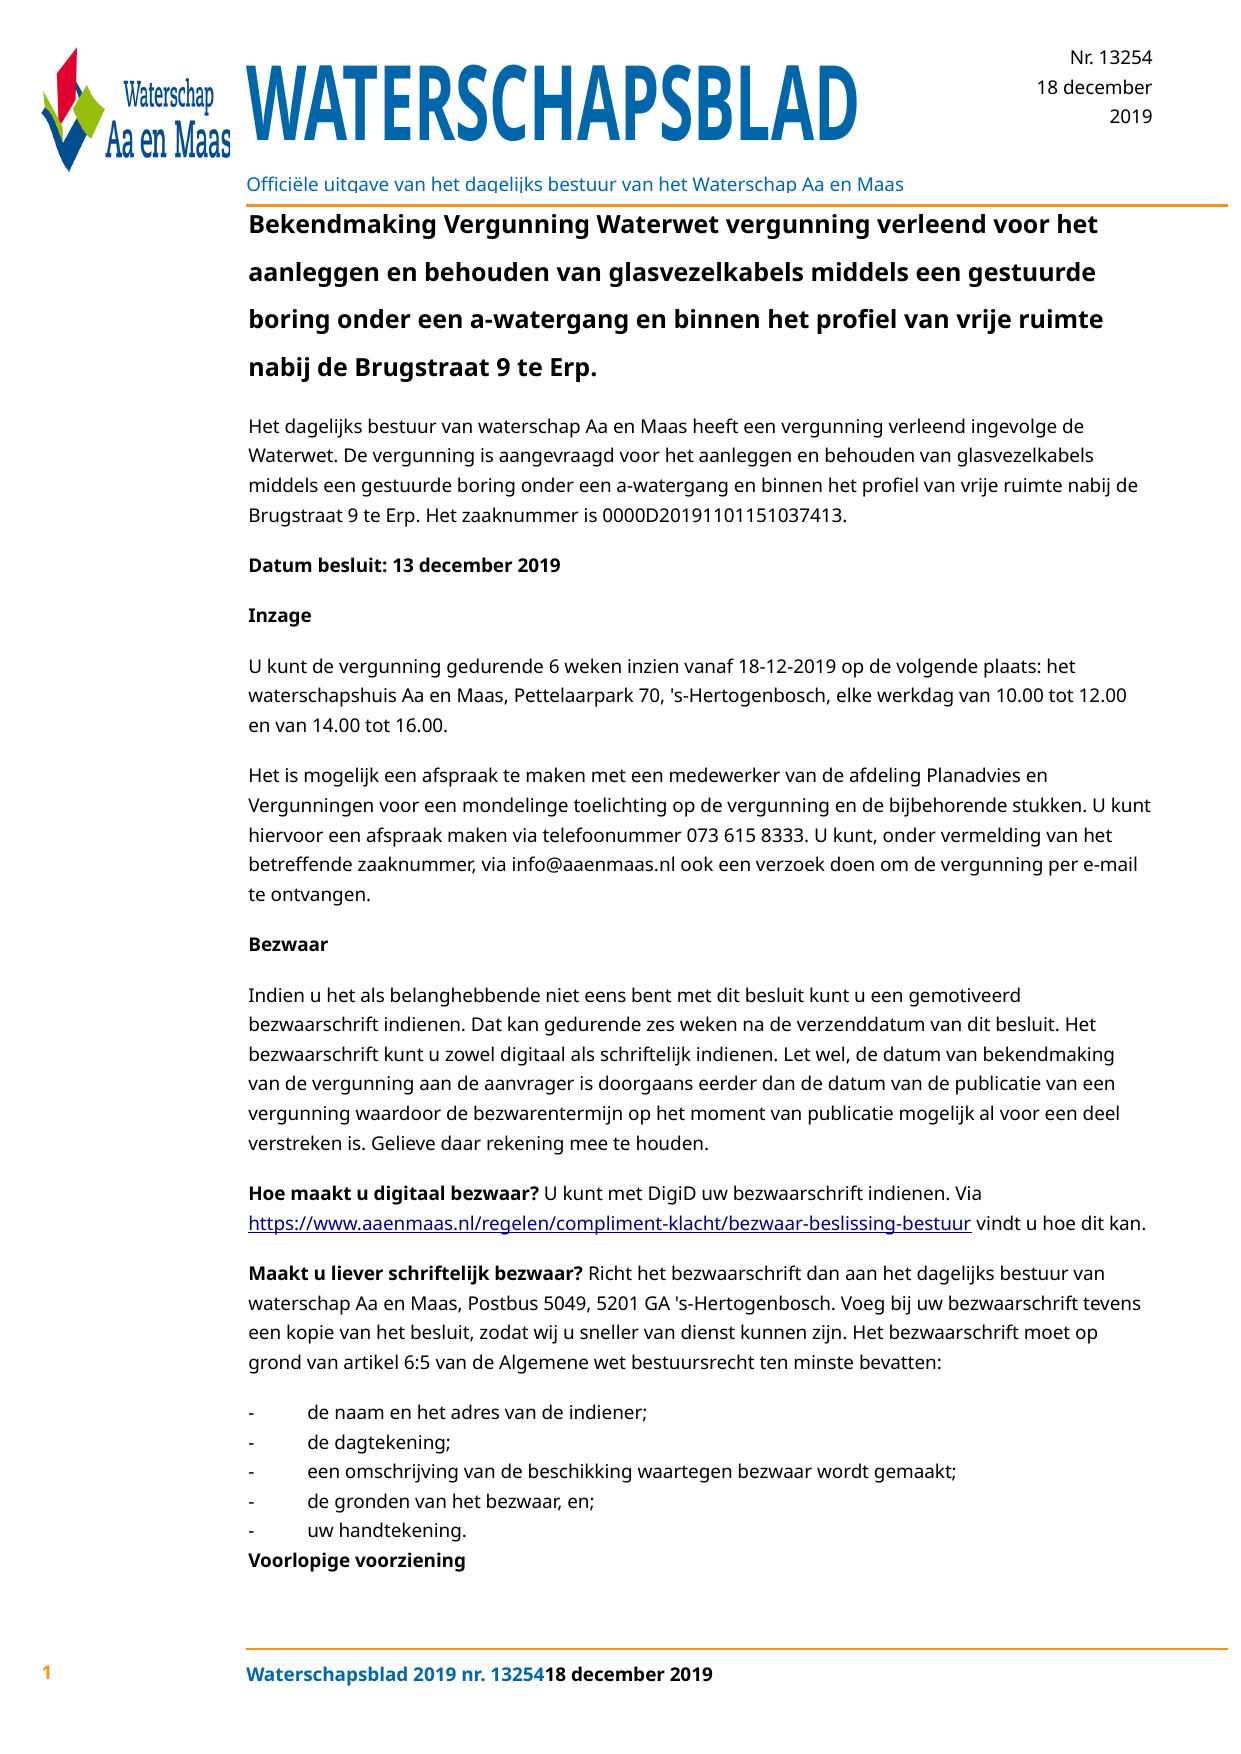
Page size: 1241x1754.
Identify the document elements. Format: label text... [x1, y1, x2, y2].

text Bezwaar [248, 931, 1152, 957]
text Datum besluit: 13 december 2019 [248, 552, 1152, 578]
text Indien u het als belanghebbende niet eens bent met dit besluit kunt u een gemotiveerd bezwaarschrift indienen. Dat kan gedurende zes weken na de verzenddatum van dit besluit. Het bezwaarschrift kunt u zowel digitaal als schriftelijk indienen. Let wel, de datum van bekendmaking van de vergunning aan de aanvrager is doorgaans eerder dan de datum van de publicatie van een vergunning waardoor de bezwarentermijn op het moment van publicatie mogelijk al voor een deel verstreken is. Gelieve daar rekening mee te houden. [248, 982, 1152, 1156]
list de naam en het adres van de indiener; [248, 1399, 1152, 1425]
text Maakt u liever schriftelijk bezwaar? Richt het bezwaarschrift dan aan het dagelijks bestuur van waterschap Aa en Maas, Postbus 5049, 5201 GA 's-Hertogenbosch. Voeg bij uw bezwaarschrift tevens een kopie van het besluit, zodat wij u sneller van dienst kunnen zijn. Het bezwaarschrift moet op grond van artikel 6:5 van de Algemene wet bestuursrecht ten minste bevatten: [248, 1260, 1152, 1375]
text Het is mogelijk een afspraak te maken met een medewerker van de afdeling Planadvies en Vergunningen voor een mondelinge toelichting op de vergunning en de bijbehorende stukken. U kunt hiervoor een afspraak maken via telefoonummer 073 615 8333. U kunt, onder vermelding van het betreffende zaaknummer, via info@aaenmaas.nl ook een verzoek doen om de vergunning per e-mail te ontvangen. [248, 763, 1152, 907]
list uw handtekening. [248, 1518, 1152, 1543]
list een omschrijving van de beschikking waartegen bezwaar wordt gemaakt; [248, 1458, 1152, 1484]
text Het dagelijks bestuur van waterschap Aa en Maas heeft een vergunning verleend ingevolge de Waterwet. De vergunning is aangevraagd voor het aanleggen en behouden van glasvezelkabels middels een gestuurde boring onder een a-watergang en binnen het profiel van vrije ruimte nabij de Brugstraat 9 te Erp. Het zaaknummer is 0000D20191101151037413. [248, 413, 1152, 528]
text U kunt de vergunning gedurende 6 weken inzien vanaf 18-12-2019 op de volgende plaats: het waterschapshuis Aa en Maas, Pettelaarpark 70, 's-Hertogenbosch, elke werkdag van 10.00 tot 12.00 en van 14.00 tot 16.00. [248, 653, 1152, 738]
text Hoe maakt u digitaal bezwaar? U kunt met DigiD uw bezwaarschrift indienen. Via https://www.aaenmaas.nl/regelen/compliment-klacht/bezwaar-beslissing-bestuur vindt u hoe dit kan. [248, 1180, 1152, 1236]
text Bekendmaking Vergunning Waterwet vergunning verleend voor het aanleggen en behouden van glasvezelkabels middels een gestuurde boring onder een a-watergang en binnen het profiel van vrije ruimte nabij de Brugstraat 9 te Erp. [248, 207, 1152, 384]
list de dagtekening; [248, 1429, 1152, 1455]
list de gronden van het bezwaar, en; [248, 1488, 1152, 1514]
text Voorlopige voorziening [248, 1547, 1152, 1573]
text Inzage [248, 603, 1152, 628]
picture [41, 47, 231, 172]
